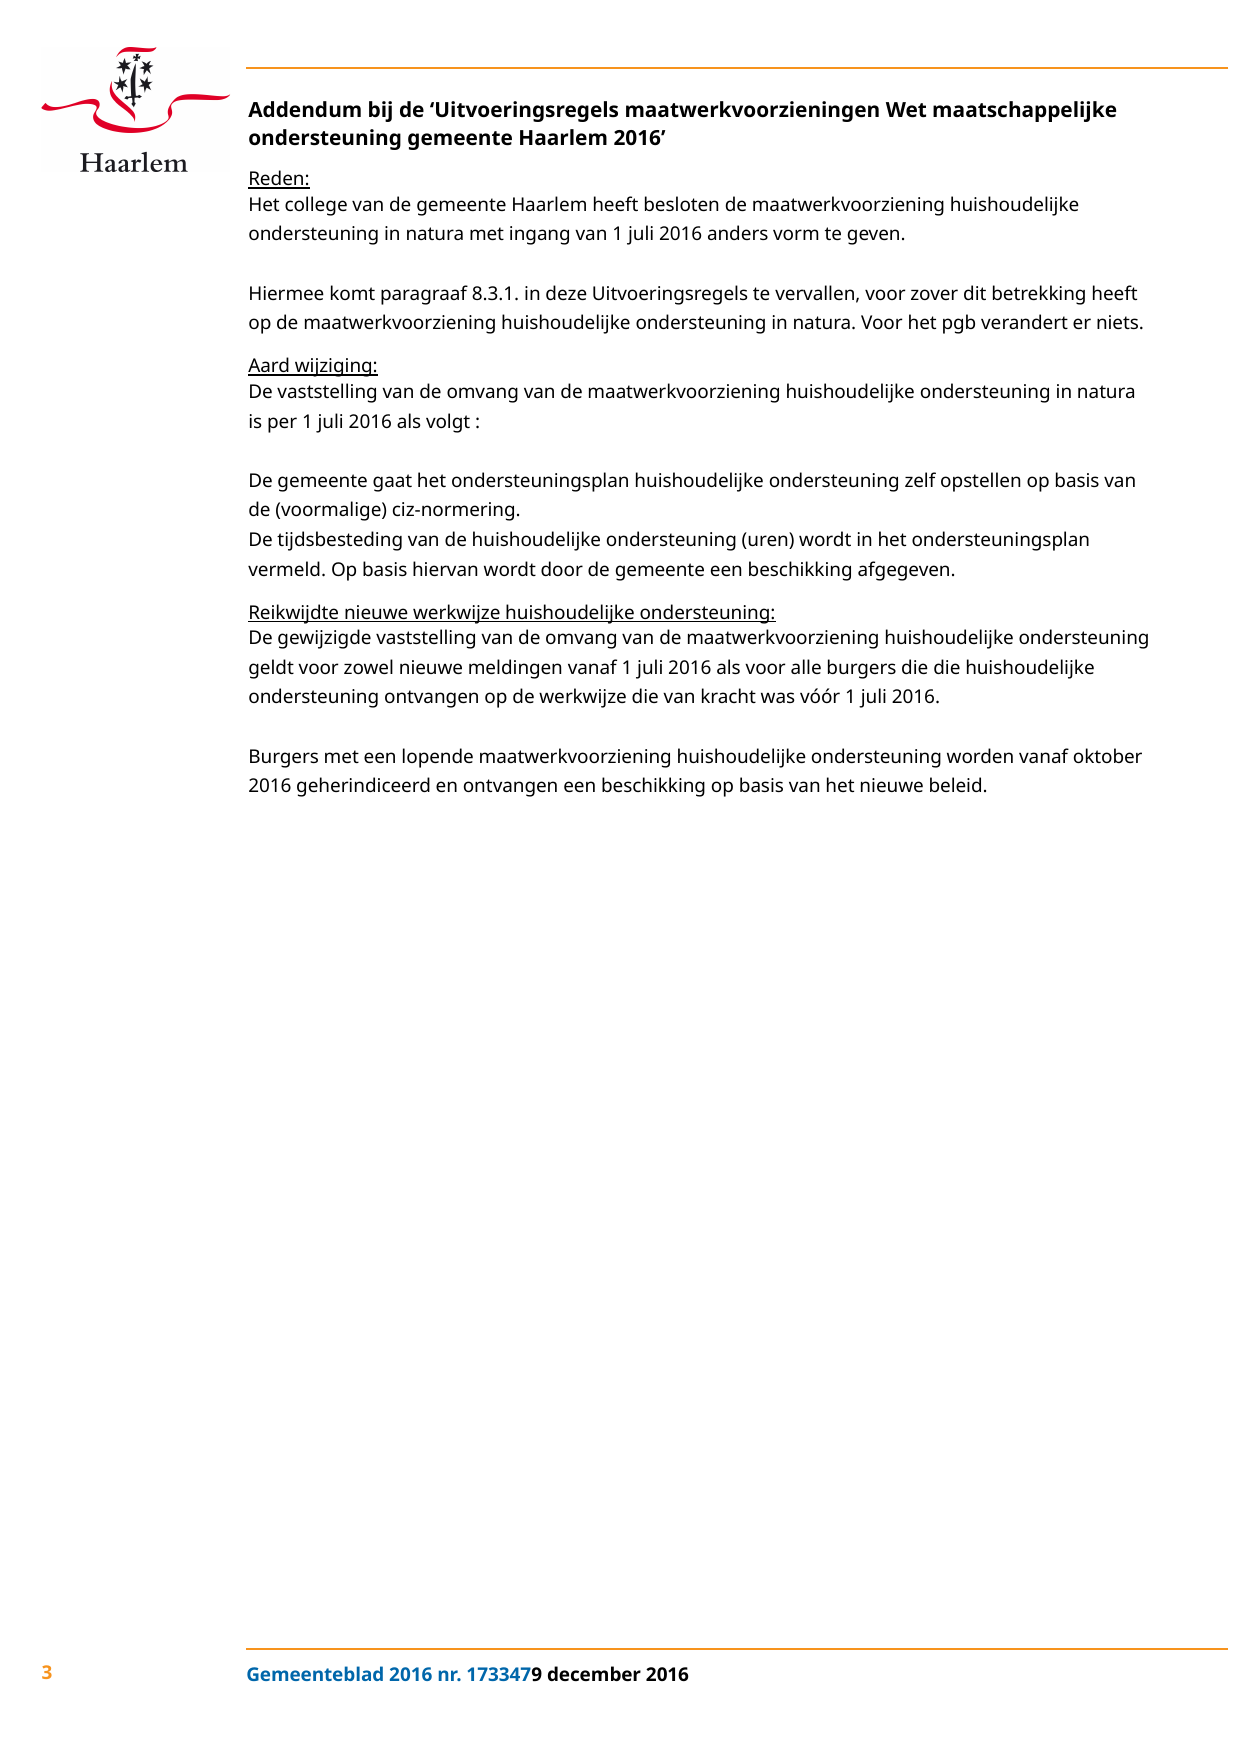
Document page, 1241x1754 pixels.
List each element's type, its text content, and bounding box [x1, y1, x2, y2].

text Het college van de gemeente Haarlem heeft besloten de maatwerkvoorziening huishoudelijke ondersteuning in natura met ingang van 1 juli 2016 anders vorm te geven. [248, 191, 1152, 246]
text De gewijzigde vaststelling van de omvang van de maatwerkvoorziening huishoudelijke ondersteuning geldt voor zowel nieuwe meldingen vanaf 1 juli 2016 als voor alle burgers die die huishoudelijke ondersteuning ontvangen op de werkwijze die van kracht was vóór 1 juli 2016. [248, 624, 1152, 709]
text Aard wijziging: [248, 352, 1152, 378]
text Burgers met een lopende maatwerkvoorziening huishoudelijke ondersteuning worden vanaf oktober 2016 geherindiceerd en ontvangen een beschikking op basis van het nieuwe beleid. [248, 743, 1152, 798]
picture [41, 47, 231, 172]
text De tijdsbesteding van de huishoudelijke ondersteuning (uren) wordt in het ondersteuningsplan vermeld. Op basis hiervan wordt door de gemeente een beschikking afgegeven. [248, 526, 1152, 581]
text Reden: [248, 165, 1152, 191]
text De vaststelling van de omvang van de maatwerkvoorziening huishoudelijke ondersteuning in natura is per 1 juli 2016 als volgt : [248, 378, 1152, 433]
text Reikwijdte nieuwe werkwijze huishoudelijke ondersteuning: [248, 599, 1152, 624]
text De gemeente gaat het ondersteuningsplan huishoudelijke ondersteuning zelf opstellen op basis van de (voormalige) ciz-normering. [248, 467, 1152, 522]
text Addendum bij de ‘Uitvoeringsregels maatwerkvoorzieningen Wet maatschappelijke ondersteuning gemeente Haarlem 2016’ [248, 95, 1152, 152]
text Hiermee komt paragraaf 8.3.1. in deze Uitvoeringsregels te vervallen, voor zover dit betrekking heeft op de maatwerkvoorziening huishoudelijke ondersteuning in natura. Voor het pgb verandert er niets. [248, 280, 1152, 335]
